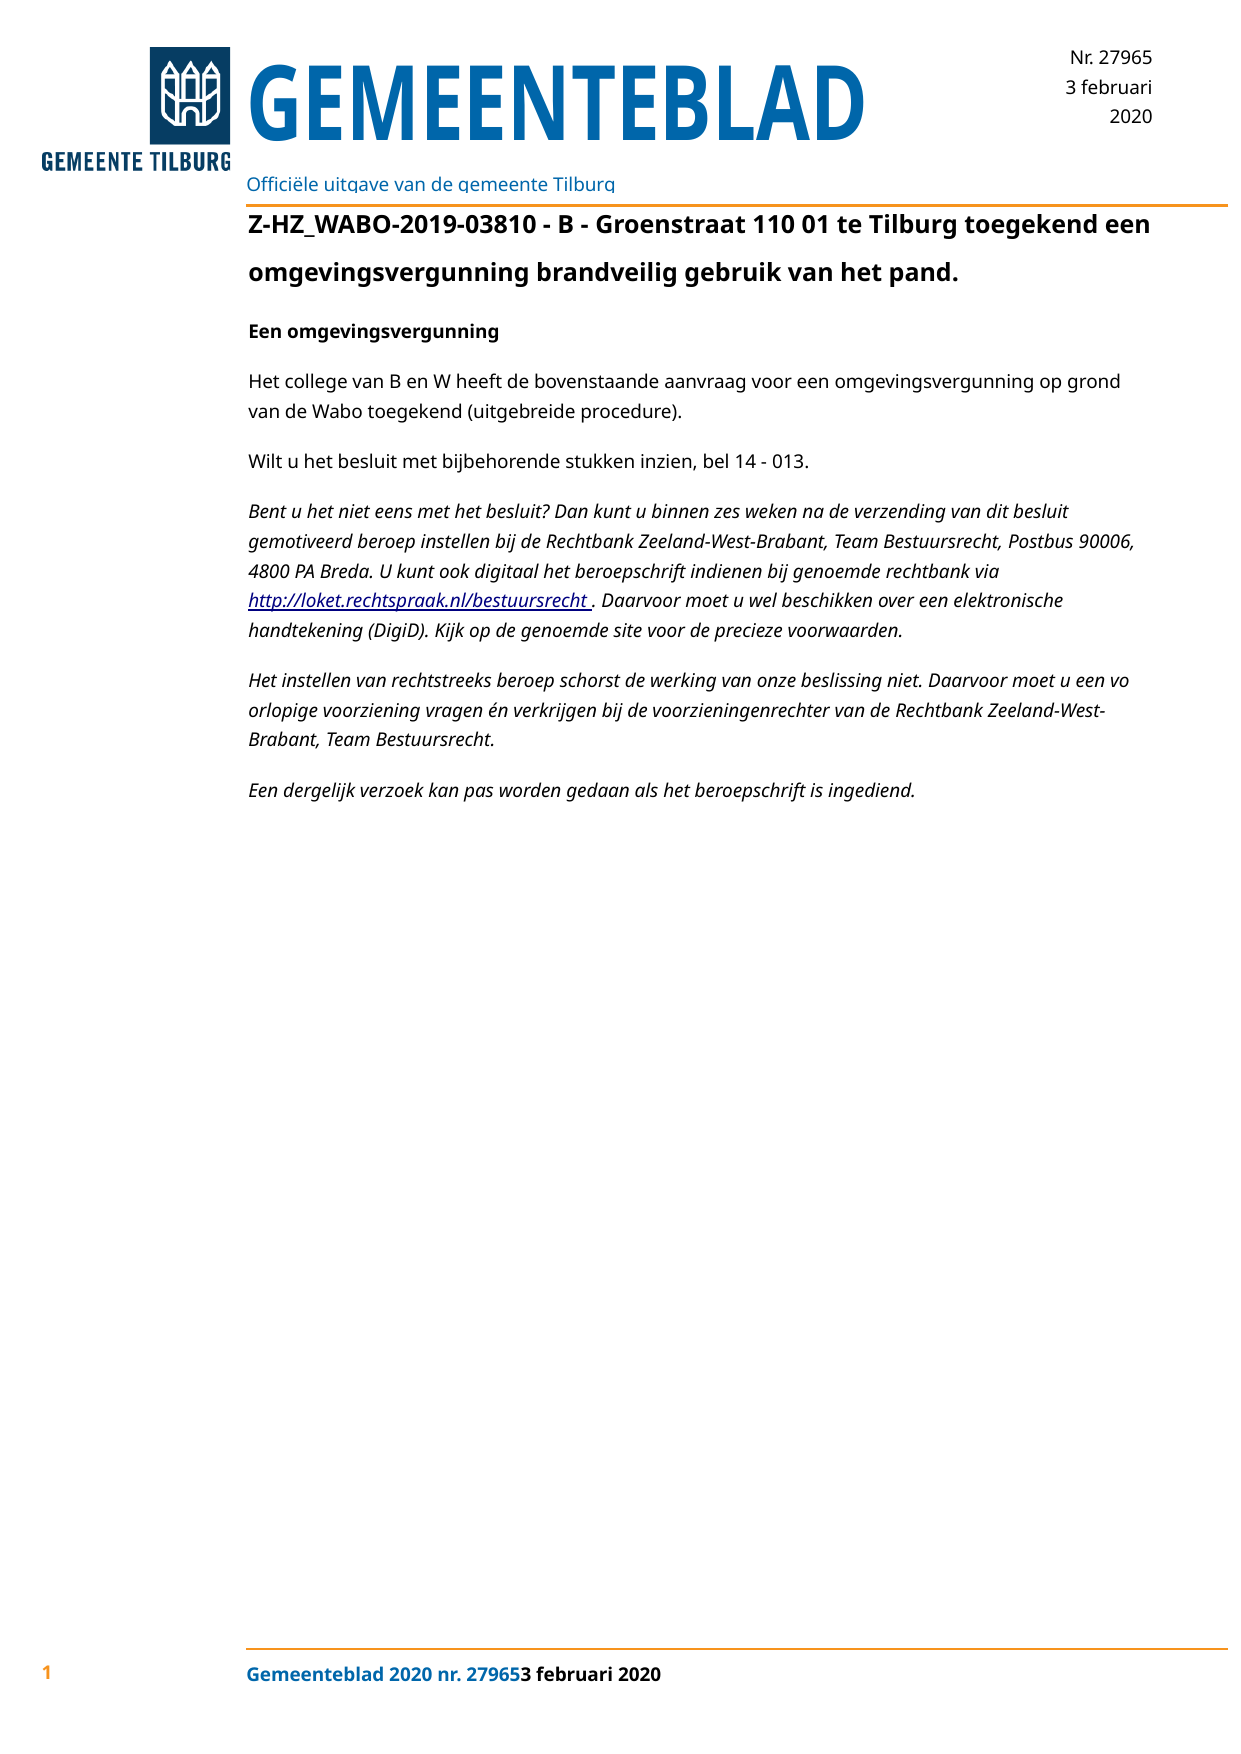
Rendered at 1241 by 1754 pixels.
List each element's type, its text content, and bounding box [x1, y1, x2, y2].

text Het instellen van rechtstreeks beroep schorst de werking van onze beslissing niet. Daarvoor moet u een vo orlopige voorziening vragen én verkrijgen bij de voorzieningenrechter van de Rechtbank Zeeland-West-Brabant, Team Bestuursrecht. [248, 667, 1152, 752]
text Wilt u het besluit met bijbehorende stukken inzien, bel 14 - 013. [248, 448, 1152, 474]
text Z-HZ_WABO-2019-03810 - B - Groenstraat 110 01 te Tilburg toegekend een omgevingsvergunning brandveilig gebruik van het pand. [248, 207, 1152, 288]
picture [41, 47, 231, 172]
text Het college van B en W heeft de bovenstaande aanvraag voor een omgevingsvergunning op grond van de Wabo toegekend (uitgebreide procedure). [248, 368, 1152, 424]
text Een omgevingsvergunning [248, 318, 1152, 344]
text Een dergelijk verzoek kan pas worden gedaan als het beroepschrift is ingediend. [248, 777, 1152, 803]
text Bent u het niet eens met het besluit? Dan kunt u binnen zes weken na de verzending van dit besluit gemotiveerd beroep instellen bij de Rechtbank Zeeland-West-Brabant, Team Bestuursrecht, Postbus 90006, 4800 PA Breda. U kunt ook digitaal het beroepschrift indienen bij genoemde rechtbank via http://loket.rechtspraak.nl/bestuursrecht . Daarvoor moet u wel beschikken over een elektronische handtekening (DigiD). Kijk op de genoemde site voor de precieze voorwaarden. [248, 499, 1152, 643]
